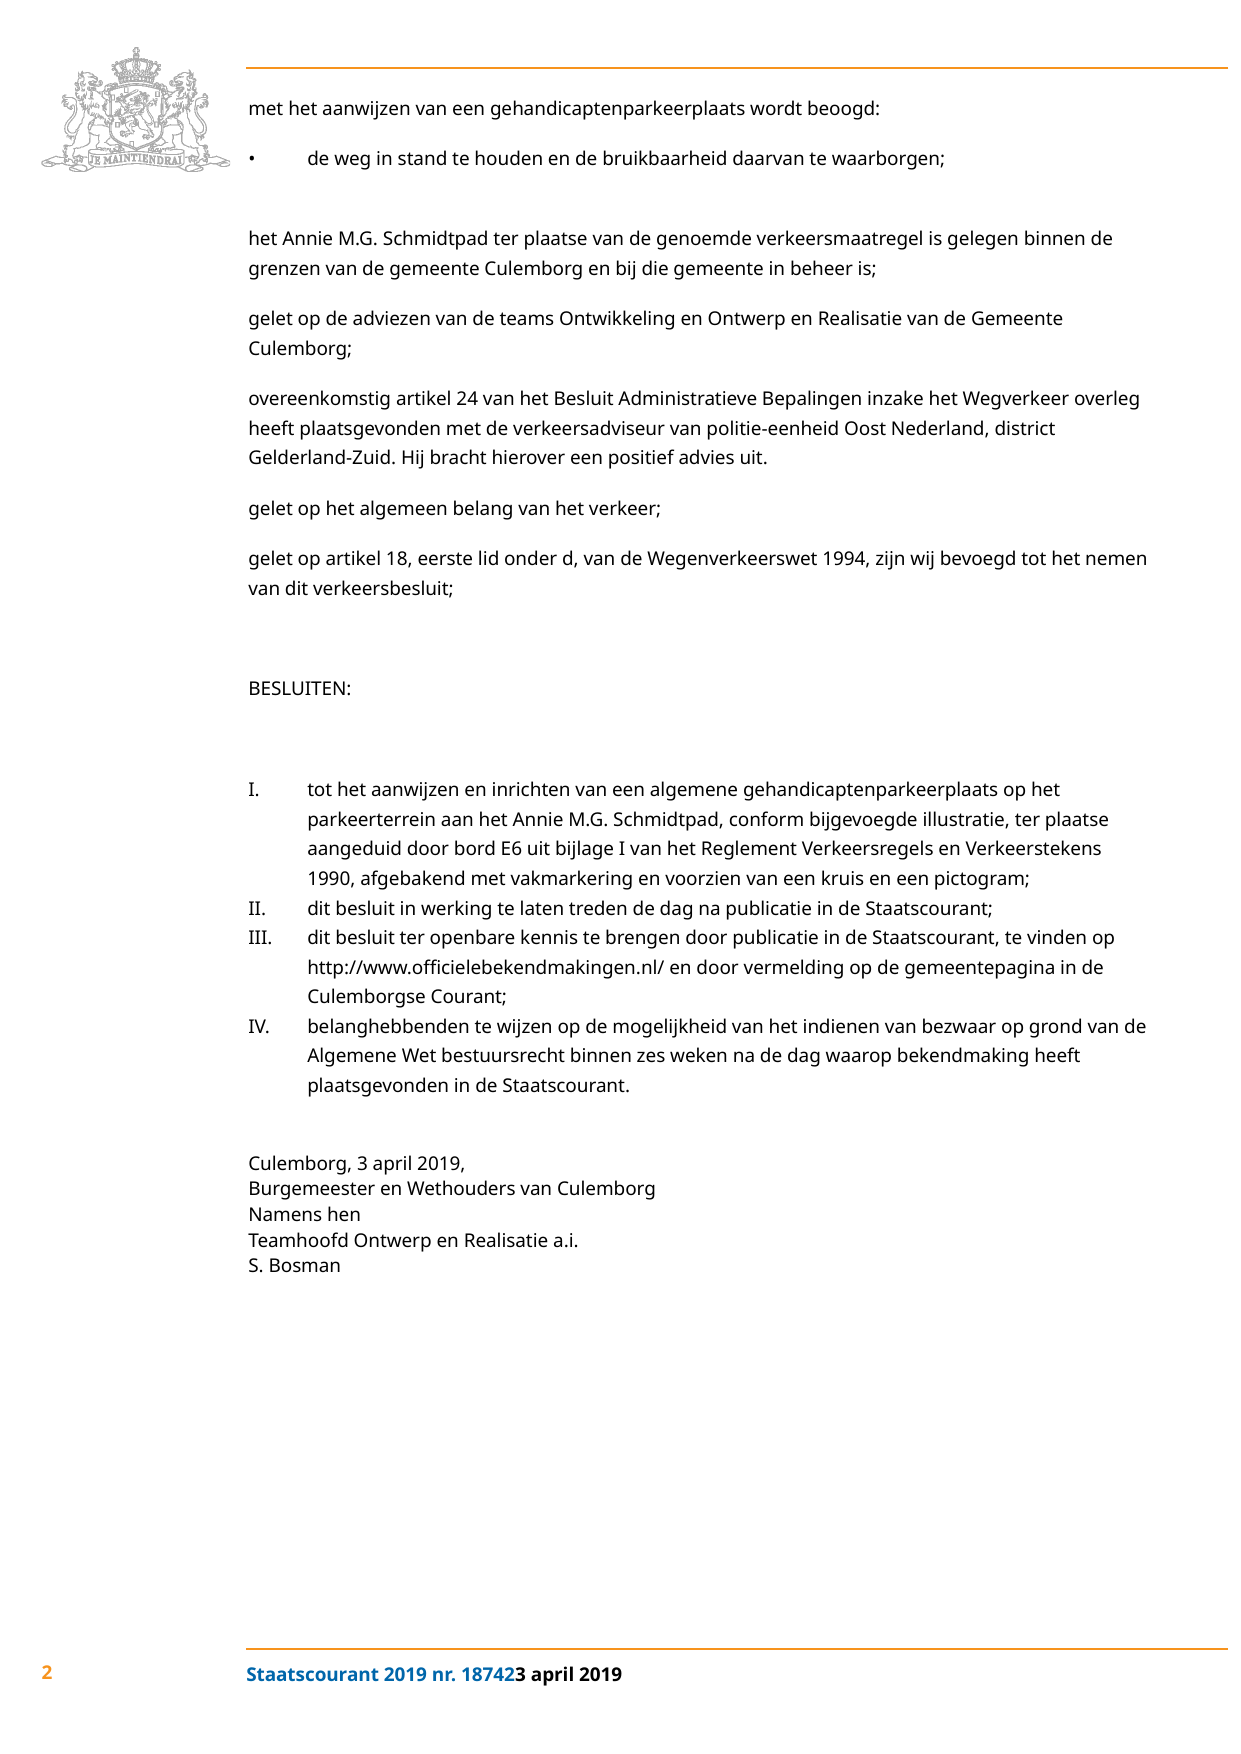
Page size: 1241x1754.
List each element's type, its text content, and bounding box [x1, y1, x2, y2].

text gelet op artikel 18, eerste lid onder d, van de Wegenverkeerswet 1994, zijn wij bevoegd tot het nemen van dit verkeersbesluit; [248, 545, 1152, 601]
text S. Bosman [248, 1253, 1152, 1278]
text gelet op het algemeen belang van het verkeer; [248, 495, 1152, 521]
list dit besluit in werking te laten treden de dag na publicatie in de Staatscourant; [248, 895, 1152, 921]
text Culemborg, 3 april 2019, [248, 1150, 1152, 1175]
picture [41, 47, 231, 172]
list tot het aanwijzen en inrichten van een algemene gehandicaptenparkeerplaats op het parkeerterrein aan het Annie M.G. Schmidtpad, conform bijgevoegde illustratie, ter plaatse aangeduid door bord E6 uit bijlage I van het Reglement Verkeersregels en Verkeerstekens 1990, afgebakend met vakmarkering en voorzien van een kruis en een pictogram; [248, 776, 1152, 891]
text Teamhoofd Ontwerp en Realisatie a.i. [248, 1227, 1152, 1253]
text overeenkomstig artikel 24 van het Besluit Administratieve Bepalingen inzake het Wegverkeer overleg heeft plaatsgevonden met de verkeersadviseur van politie-eenheid Oost Nederland, district Gelderland-Zuid. Hij bracht hierover een positief advies uit. [248, 385, 1152, 470]
text Burgemeester en Wethouders van Culemborg [248, 1175, 1152, 1201]
list dit besluit ter openbare kennis te brengen door publicatie in de Staatscourant, te vinden op http://www.officielebekendmakingen.nl/ en door vermelding op de gemeentepagina in de Culemborgse Courant; [248, 924, 1152, 1009]
list de weg in stand te houden en de bruikbaarheid daarvan te waarborgen; [248, 145, 1152, 171]
text BESLUITEN: [248, 676, 1152, 701]
text met het aanwijzen van een gehandicaptenparkeerplaats wordt beoogd: [248, 95, 1152, 121]
text gelet op de adviezen van de teams Ontwikkeling en Ontwerp en Realisatie van de Gemeente Culemborg; [248, 305, 1152, 361]
list belanghebbenden te wijzen op de mogelijkheid van het indienen van bezwaar op grond van de Algemene Wet bestuursrecht binnen zes weken na de dag waarop bekendmaking heeft plaatsgevonden in de Staatscourant. [248, 1013, 1152, 1098]
text Namens hen [248, 1201, 1152, 1227]
text het Annie M.G. Schmidtpad ter plaatse van de genoemde verkeersmaatregel is gelegen binnen de grenzen van de gemeente Culemborg en bij die gemeente in beheer is; [248, 225, 1152, 281]
